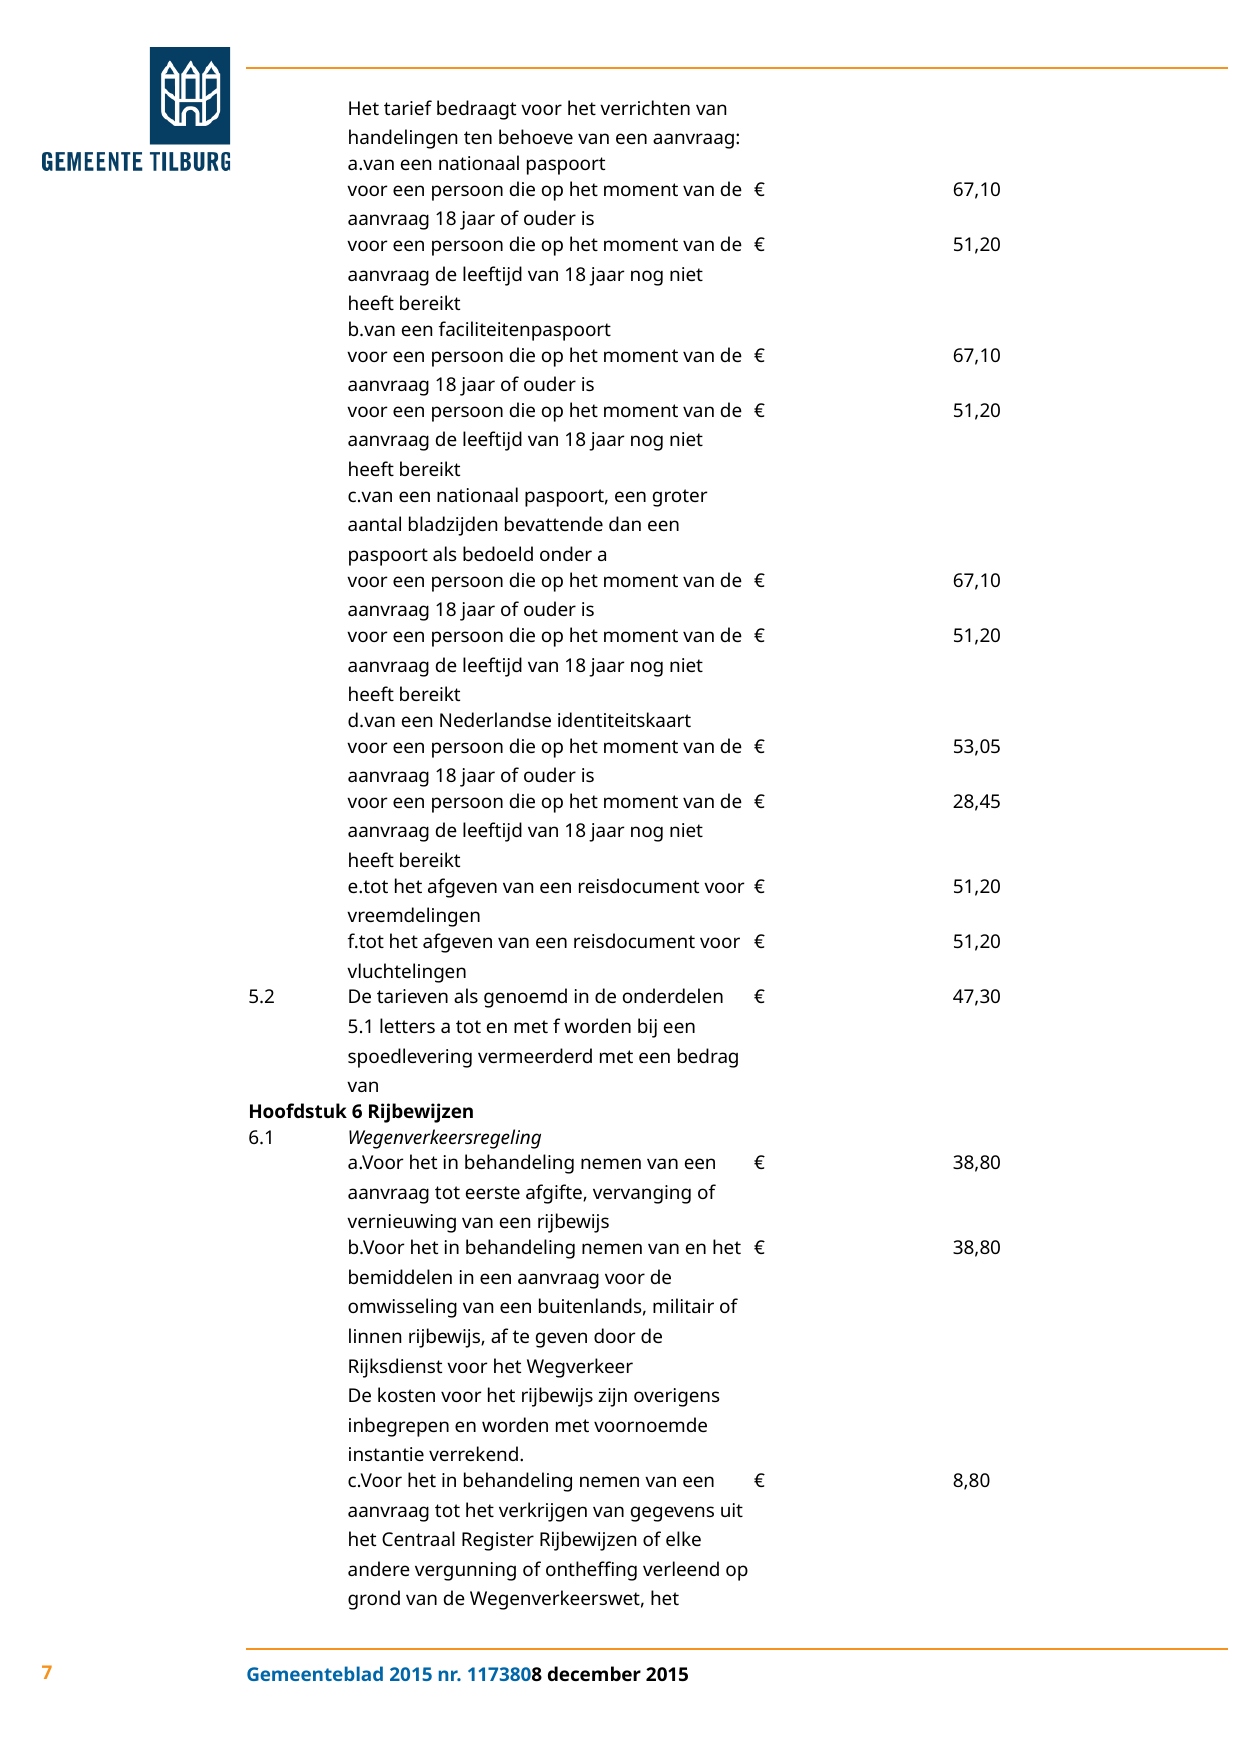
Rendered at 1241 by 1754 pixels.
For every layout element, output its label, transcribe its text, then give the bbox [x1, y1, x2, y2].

table_cell 8,80 [953, 1467, 1052, 1611]
table_cell € [754, 733, 953, 788]
table_cell [248, 397, 347, 482]
table_cell 67,10 [953, 176, 1052, 231]
table_cell [953, 95, 1052, 150]
table_cell € [754, 1150, 953, 1234]
table_cell De tarieven als genoemd in de onderdelen 5.1 letters a tot en met f worden bij een spoedlevering vermeerderd met een bedrag van [348, 984, 754, 1098]
table_cell [754, 1124, 953, 1149]
table_cell voor een persoon die op het moment van de aanvraag 18 jaar of ouder is [348, 342, 754, 397]
table_cell e.tot het afgeven van een reisdocument voor vreemdelingen [348, 873, 754, 928]
table_cell Wegenverkeersregeling [348, 1124, 754, 1149]
table_cell [248, 1150, 347, 1234]
table_cell [754, 707, 953, 733]
table_cell voor een persoon die op het moment van de aanvraag de leeftijd van 18 jaar nog niet heeft bereikt [348, 788, 754, 873]
table_cell 53,05 [953, 733, 1052, 788]
table_cell [953, 482, 1052, 567]
table_cell a.Voor het in behandeling nemen van een aanvraag tot eerste afgifte, vervanging of vernieuwing van een rijbewijs [348, 1150, 754, 1234]
table_cell 51,20 [953, 397, 1052, 482]
table_cell [248, 567, 347, 622]
table_cell [248, 482, 347, 567]
table_cell [248, 1467, 347, 1611]
table_cell [248, 176, 347, 231]
table_cell [248, 1235, 347, 1467]
table_cell d.van een Nederlandse identiteitskaart [348, 707, 754, 733]
table_cell Het tarief bedraagt voor het verrichten van handelingen ten behoeve van een aanvraag: [348, 95, 754, 150]
table_cell € [754, 984, 953, 1098]
table_cell € [754, 567, 953, 622]
table_cell € [754, 231, 953, 316]
table_cell 67,10 [953, 567, 1052, 622]
table_cell [248, 150, 347, 176]
table_cell [248, 622, 347, 707]
table_cell 6.1 [248, 1124, 347, 1149]
table_cell € [754, 176, 953, 231]
table_cell [754, 95, 953, 150]
table_cell [248, 733, 347, 788]
table_cell € [754, 873, 953, 928]
table_cell 38,80 [953, 1235, 1052, 1467]
table_cell [248, 928, 347, 984]
table_cell [754, 316, 953, 342]
picture [41, 47, 231, 172]
table_cell [248, 342, 347, 397]
table_cell c.Voor het in behandeling nemen van een aanvraag tot het verkrijgen van gegevens uit het Centraal Register Rijbewijzen of elke andere vergunning of ontheffing verleend op grond van de Wegenverkeerswet, het [348, 1467, 754, 1611]
table_cell 51,20 [953, 231, 1052, 316]
table_cell 51,20 [953, 873, 1052, 928]
table_cell 51,20 [953, 622, 1052, 707]
table_cell 51,20 [953, 928, 1052, 984]
table_cell [754, 150, 953, 176]
table_cell [248, 231, 347, 316]
table_cell [248, 707, 347, 733]
table_cell 67,10 [953, 342, 1052, 397]
table_cell [754, 482, 953, 567]
table_cell 28,45 [953, 788, 1052, 873]
table_cell 47,30 [953, 984, 1052, 1098]
table_cell b.van een faciliteitenpaspoort [348, 316, 754, 342]
table_cell [248, 316, 347, 342]
table_cell [953, 1124, 1052, 1149]
table_cell b.Voor het in behandeling nemen van en het bemiddelen in een aanvraag voor de omwisseling van een buitenlands, militair of linnen rijbewijs, af te geven door de Rijksdienst voor het Wegverkeer De kosten voor het rijbewijs zijn overigens inbegrepen en worden met voornoemde instantie verrekend. [348, 1235, 754, 1467]
table_cell € [754, 788, 953, 873]
table_cell [248, 95, 347, 150]
table_cell 38,80 [953, 1150, 1052, 1234]
table_cell [953, 150, 1052, 176]
table_cell € [754, 928, 953, 984]
table_cell voor een persoon die op het moment van de aanvraag 18 jaar of ouder is [348, 176, 754, 231]
table_cell € [754, 1235, 953, 1467]
table_cell voor een persoon die op het moment van de aanvraag de leeftijd van 18 jaar nog niet heeft bereikt [348, 622, 754, 707]
table_cell [248, 788, 347, 873]
table_cell [248, 873, 347, 928]
table_cell voor een persoon die op het moment van de aanvraag 18 jaar of ouder is [348, 733, 754, 788]
table_cell € [754, 622, 953, 707]
table_cell [953, 707, 1052, 733]
table_cell voor een persoon die op het moment van de aanvraag de leeftijd van 18 jaar nog niet heeft bereikt [348, 231, 754, 316]
table_cell f.tot het afgeven van een reisdocument voor vluchtelingen [348, 928, 754, 984]
table_cell € [754, 397, 953, 482]
table_cell € [754, 1467, 953, 1611]
table_cell voor een persoon die op het moment van de aanvraag de leeftijd van 18 jaar nog niet heeft bereikt [348, 397, 754, 482]
table_cell a.van een nationaal paspoort [348, 150, 754, 176]
table_cell [953, 316, 1052, 342]
table_cell c.van een nationaal paspoort, een groter aantal bladzijden bevattende dan een paspoort als bedoeld onder a [348, 482, 754, 567]
table_cell 5.2 [248, 984, 347, 1098]
table_cell voor een persoon die op het moment van de aanvraag 18 jaar of ouder is [348, 567, 754, 622]
table_cell Hoofdstuk 6 Rijbewijzen [248, 1098, 1052, 1124]
table_cell € [754, 342, 953, 397]
